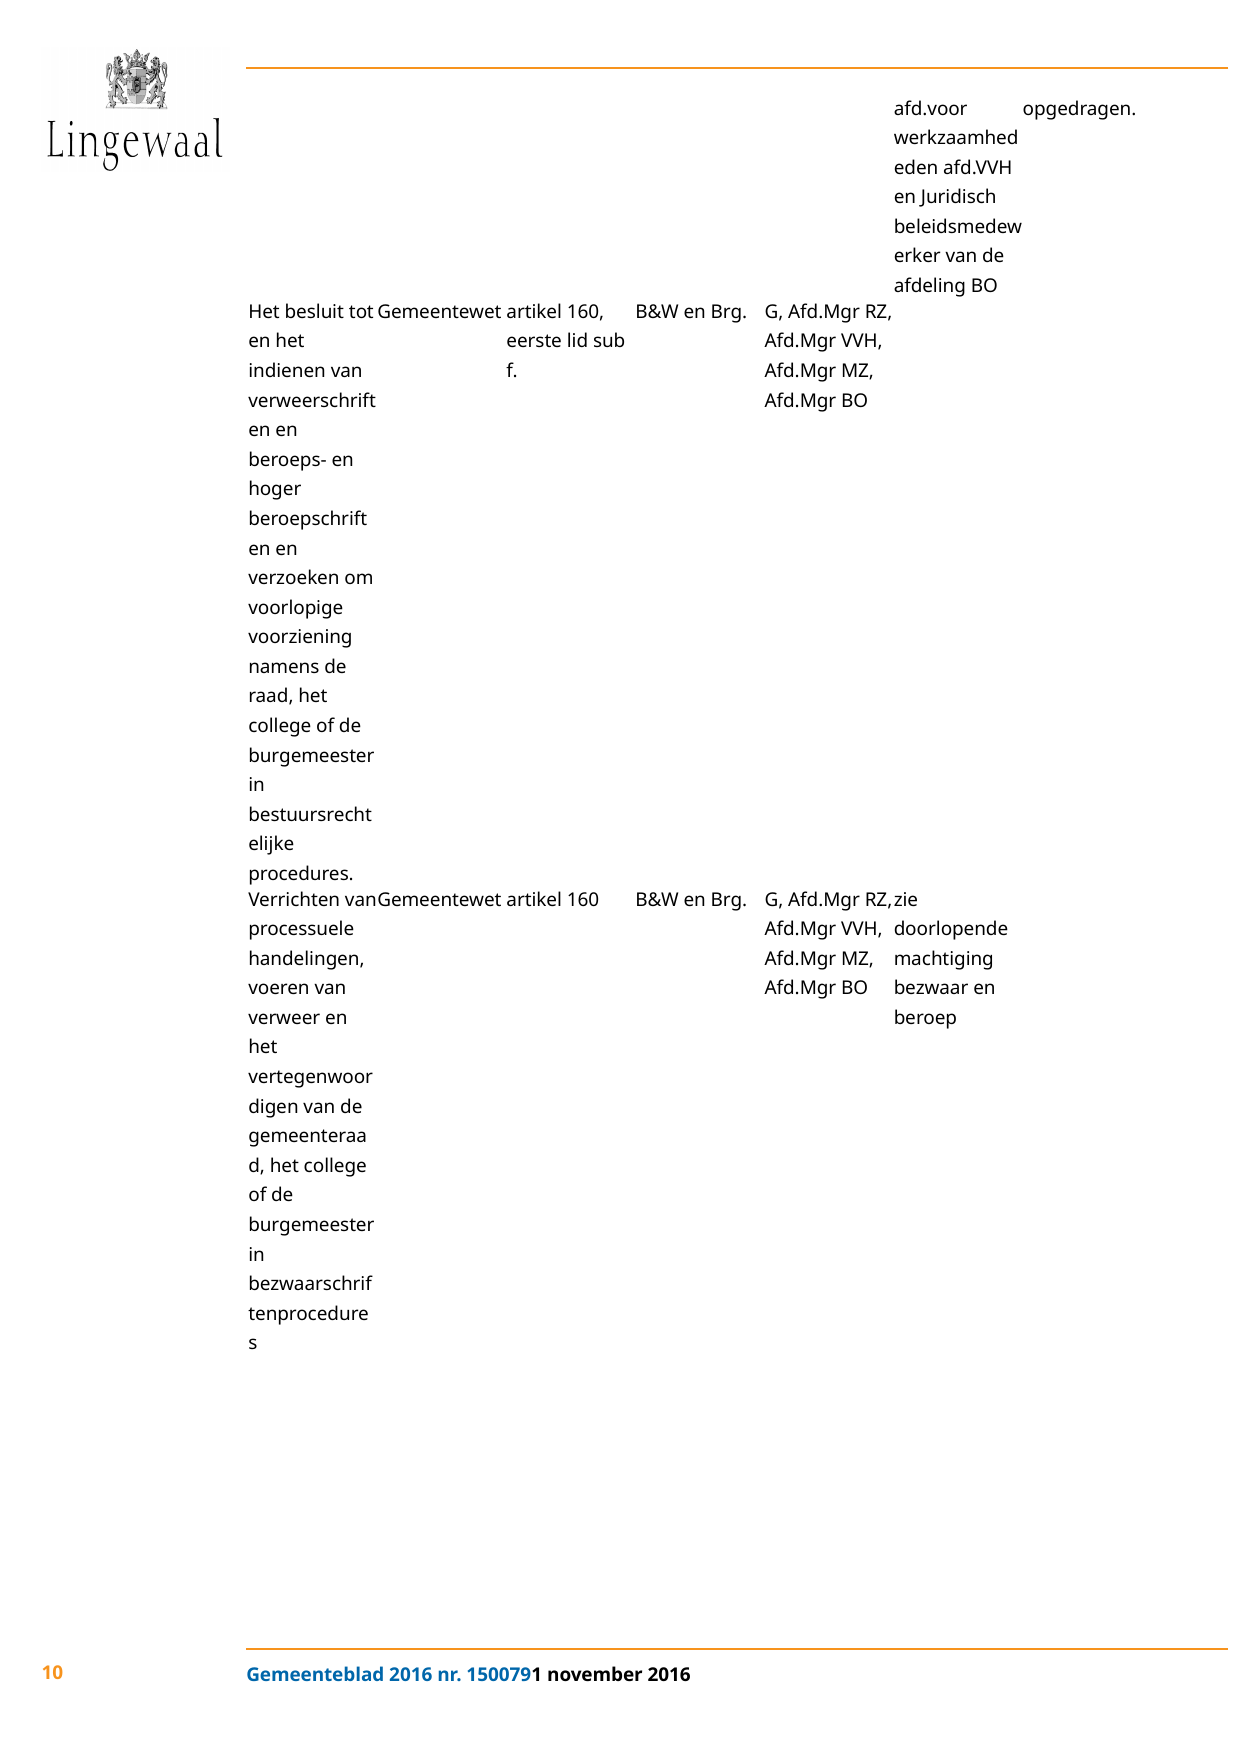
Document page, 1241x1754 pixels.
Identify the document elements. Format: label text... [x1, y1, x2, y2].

table_cell B&W en Brg. [635, 298, 764, 886]
table_cell B&W en Brg. [635, 886, 764, 1355]
table_cell G, Afd.Mgr RZ, Afd.Mgr VVH, Afd.Mgr MZ, Afd.Mgr BO [764, 886, 893, 1355]
table_cell [506, 95, 635, 298]
table_cell artikel 160 [506, 886, 635, 1355]
table_cell [635, 95, 764, 298]
table_cell [764, 95, 893, 298]
table_cell [248, 95, 377, 298]
table_cell Het besluit tot en het indienen van verweerschriften en beroeps- en hoger beroepschriften en verzoeken om voorlopige voorziening namens de raad, het college of de burgemeester in bestuursrechtelijke procedures. [248, 298, 377, 886]
table_cell [1023, 298, 1152, 886]
picture [41, 47, 231, 172]
table_cell afd.voor werkzaamhededen afd.VVH en Juridisch beleidsmedewerker van de afdeling BO [894, 95, 1022, 298]
table_cell G, Afd.Mgr RZ, Afd.Mgr VVH, Afd.Mgr MZ, Afd.Mgr BO [764, 298, 893, 886]
table_cell artikel 160, eerste lid sub f. [506, 298, 635, 886]
table_cell Gemeentewet [377, 886, 506, 1355]
table_cell [1023, 886, 1152, 1355]
table_cell [894, 298, 1022, 886]
table_cell Verrichten van processuele handelingen, voeren van verweer en het vertegenwoordigen van de gemeenteraad, het college of de burgemeester in bezwaarschriftenprocedures [248, 886, 377, 1355]
table_cell Gemeentewet [377, 298, 506, 886]
table_cell opgedragen. [1023, 95, 1152, 298]
table_cell [377, 95, 506, 298]
table_cell zie doorlopende machtiging bezwaar en beroep [894, 886, 1022, 1355]
